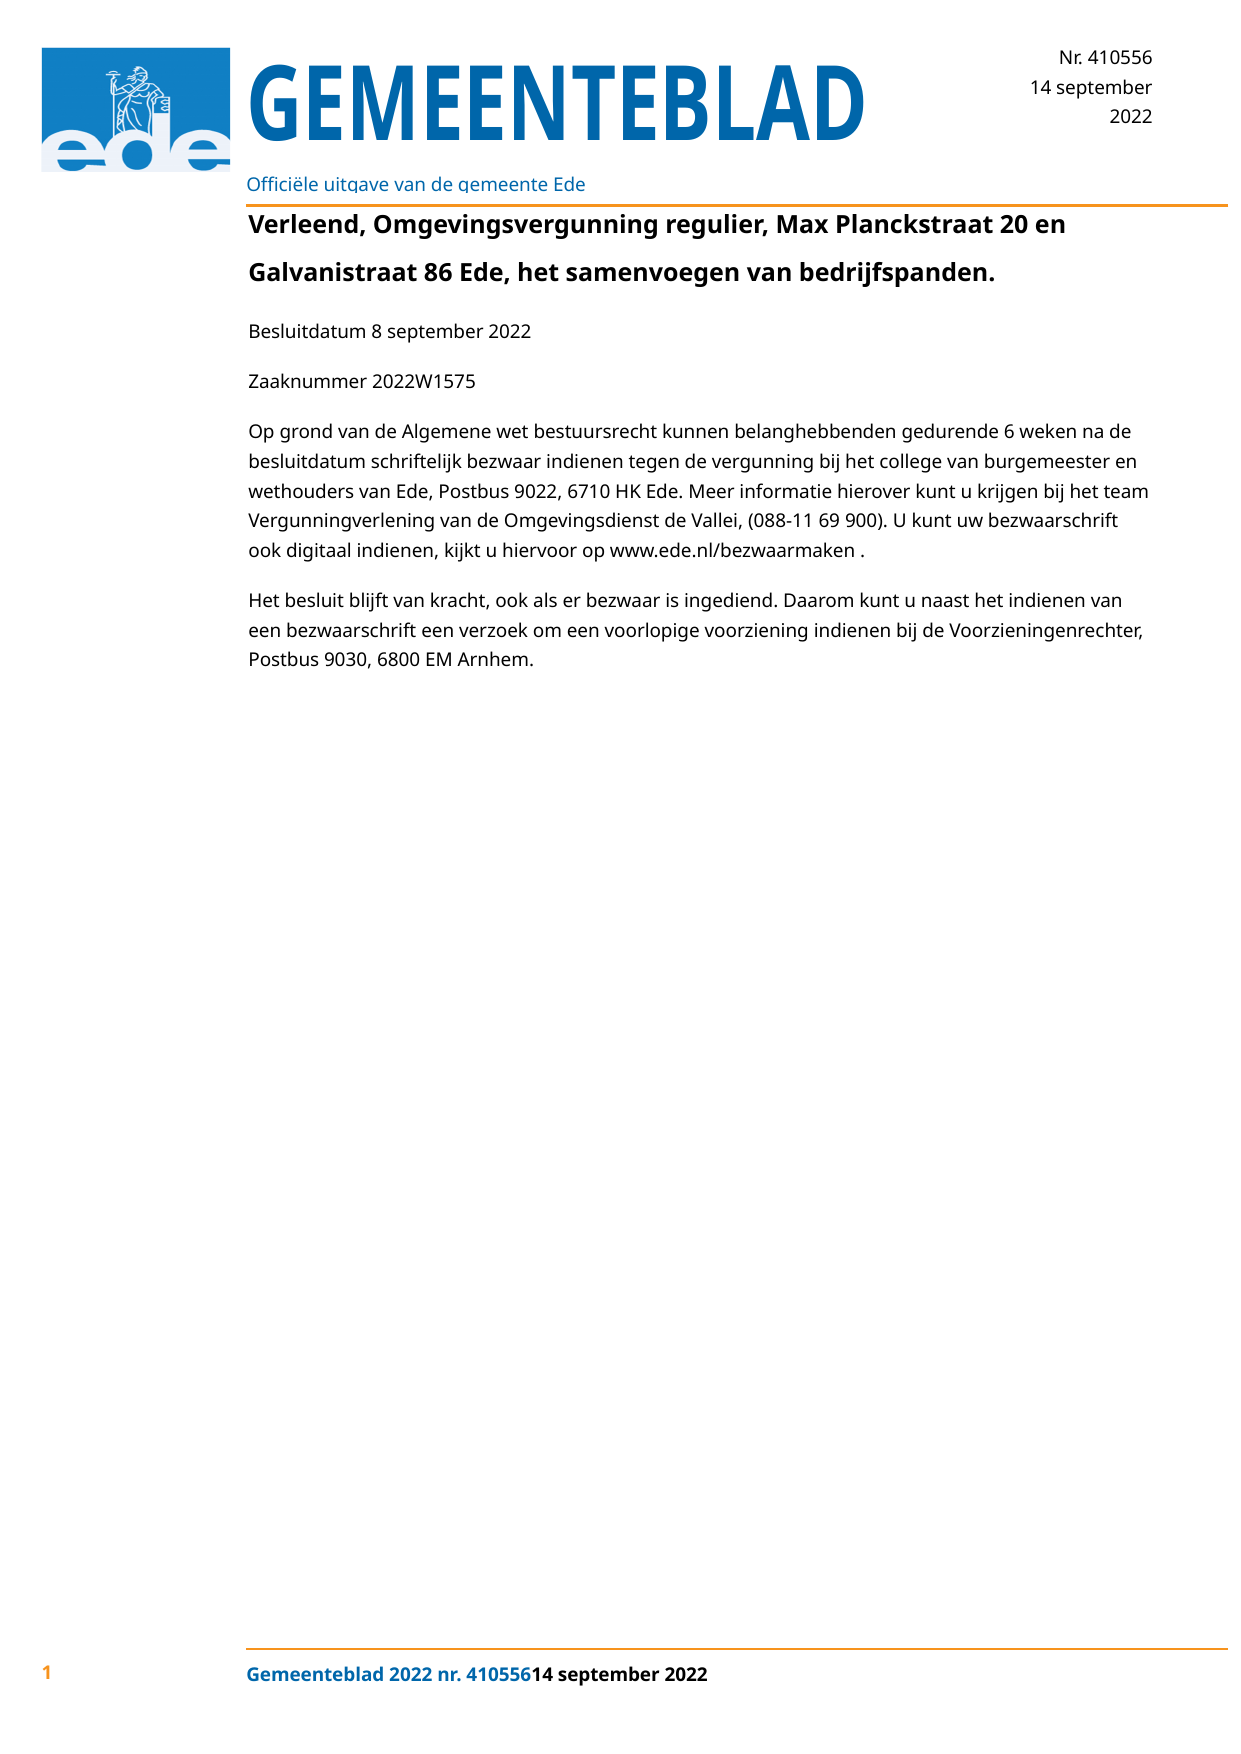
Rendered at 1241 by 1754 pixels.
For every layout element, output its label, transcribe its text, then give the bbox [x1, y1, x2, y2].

picture [41, 47, 231, 172]
text Zaaknummer 2022W1575 [248, 368, 1152, 394]
text Besluitdatum 8 september 2022 [248, 318, 1152, 344]
text Het besluit blijft van kracht, ook als er bezwaar is ingediend. Daarom kunt u naast het indienen van een bezwaarschrift een verzoek om een voorlopige voorziening indienen bij de Voorzieningenrechter, Postbus 9030, 6800 EM Arnhem. [248, 587, 1152, 672]
text Op grond van de Algemene wet bestuursrecht kunnen belanghebbenden gedurende 6 weken na de besluitdatum schriftelijk bezwaar indienen tegen de vergunning bij het college van burgemeester en wethouders van Ede, Postbus 9022, 6710 HK Ede. Meer informatie hierover kunt u krijgen bij het team Vergunningverlening van de Omgevingsdienst de Vallei, (088-11 69 900). U kunt uw bezwaarschrift ook digitaal indienen, kijkt u hiervoor op www.ede.nl/bezwaarmaken . [248, 419, 1152, 563]
text Verleend, Omgevingsvergunning regulier, Max Planckstraat 20 en Galvanistraat 86 Ede, het samenvoegen van bedrijfspanden. [248, 207, 1152, 288]
